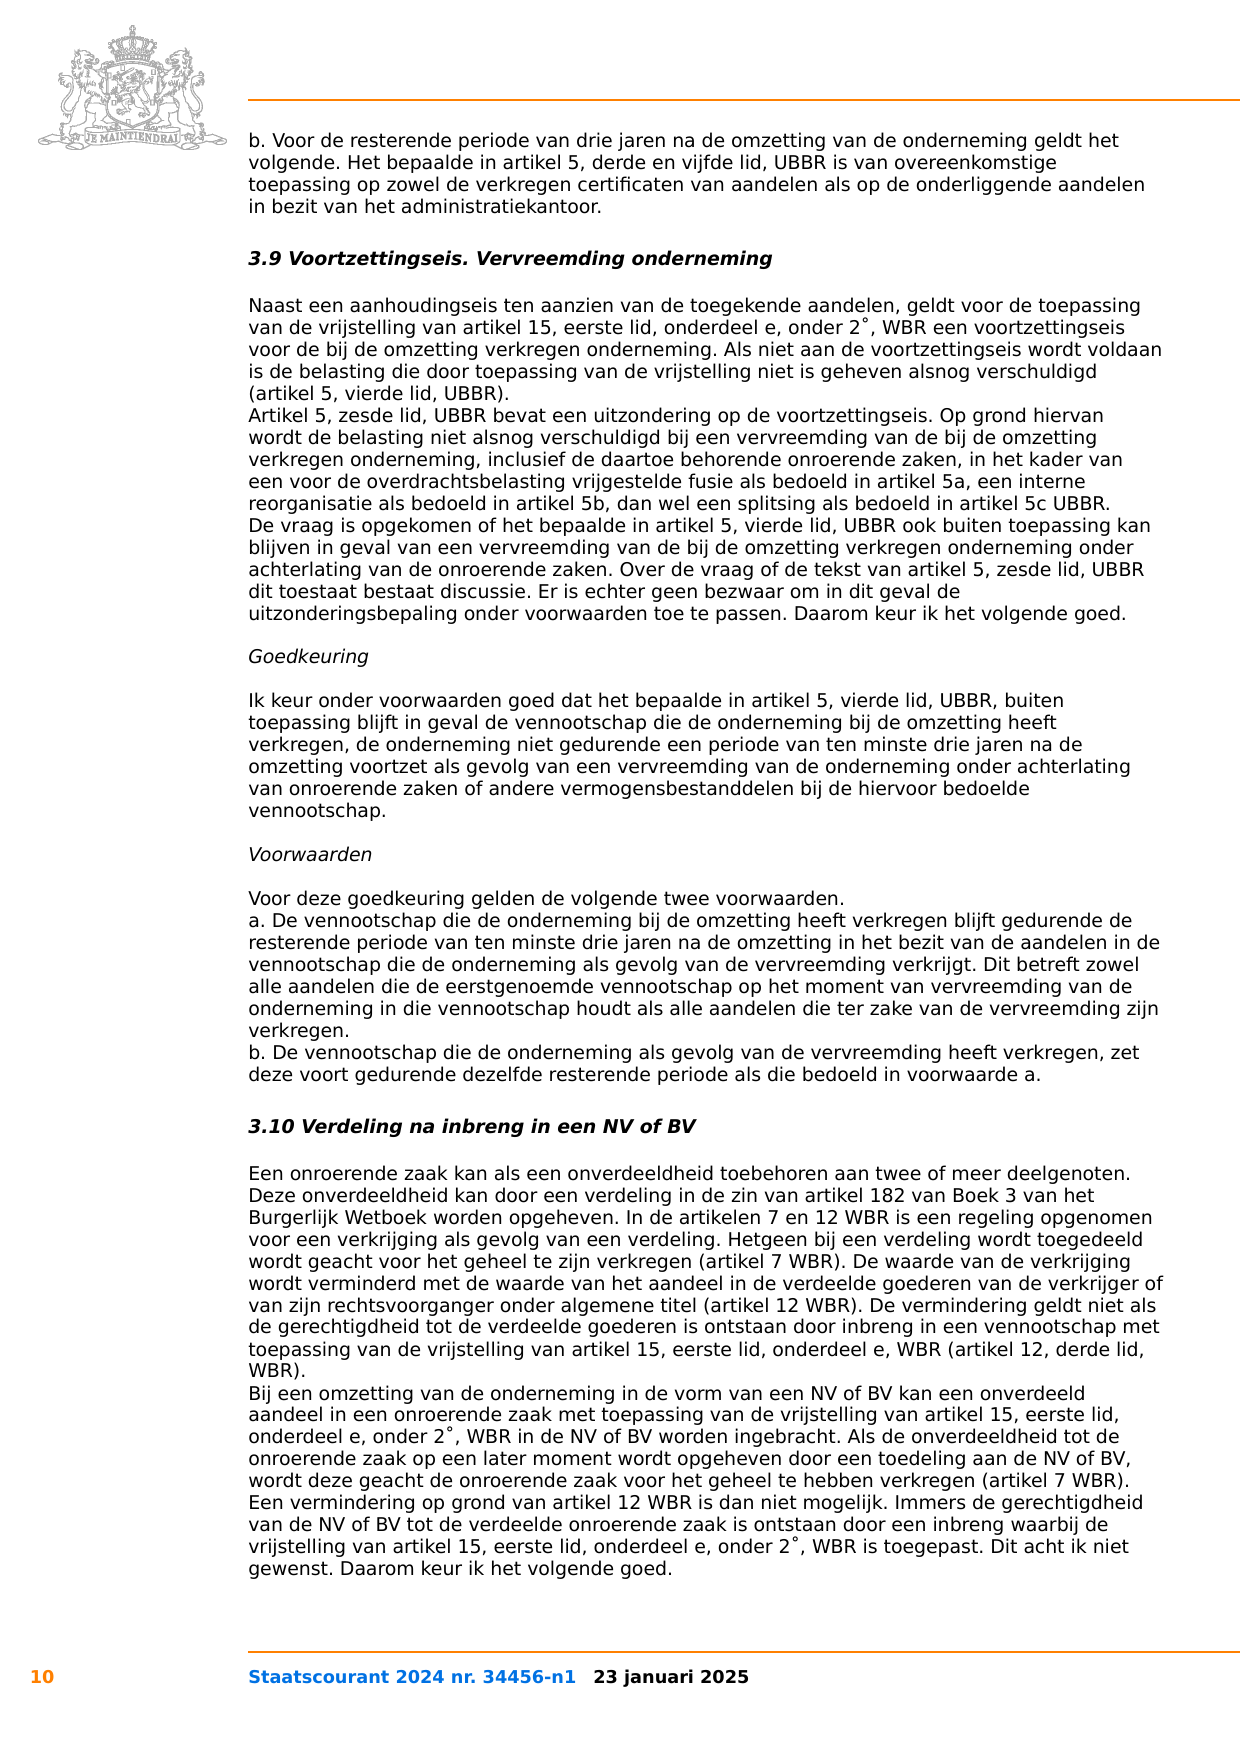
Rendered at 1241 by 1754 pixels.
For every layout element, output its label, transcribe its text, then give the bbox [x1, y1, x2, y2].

subtitle 3.10 Verdeling na inbreng in een NV of BV [248, 1116, 1163, 1138]
text Artikel 5, zesde lid, UBBR bevat een uitzondering op de voortzettingseis. Op grond hiervan wordt de belasting niet alsnog verschuldigd bij een vervreemding van de bij de omzetting verkregen onderneming, inclusief de daartoe behorende onroerende zaken, in het kader van een voor de overdrachtsbelasting vrijgestelde fusie als bedoeld in artikel 5a, een interne reorganisatie als bedoeld in artikel 5b, dan wel een splitsing als bedoeld in artikel 5c UBBR. [248, 405, 1163, 514]
text b. De vennootschap die de onderneming als gevolg van de vervreemding heeft verkregen, zet deze voort gedurende dezelfde resterende periode als die bedoeld in voorwaarde a. [248, 1042, 1163, 1086]
text Voor deze goedkeuring gelden de volgende twee voorwaarden. [248, 888, 1163, 910]
subtitle 3.9 Voortzettingseis. Vervreemding onderneming [248, 248, 1163, 270]
subtitle Goedkeuring [248, 646, 1163, 668]
text a. De vennootschap die de onderneming bij de omzetting heeft verkregen blijft gedurende de resterende periode van ten minste drie jaren na de omzetting in het bezit van de aandelen in de vennootschap die de onderneming als gevolg van de vervreemding verkrijgt. Dit betreft zowel alle aandelen die de eerstgenoemde vennootschap op het moment van vervreemding van de onderneming in die vennootschap houdt als alle aandelen die ter zake van de vervreemding zijn verkregen. [248, 910, 1163, 1042]
text Bij een omzetting van de onderneming in de vorm van een NV of BV kan een onverdeeld aandeel in een onroerende zaak met toepassing van de vrijstelling van artikel 15, eerste lid, onderdeel e, onder 2˚, WBR in de NV of BV worden ingebracht. Als de onverdeeldheid tot de onroerende zaak op een later moment wordt opgeheven door een toedeling aan de NV of BV, wordt deze geacht de onroerende zaak voor het geheel te hebben verkregen (artikel 7 WBR). Een vermindering op grond van artikel 12 WBR is dan niet mogelijk. Immers de gerechtigdheid van de NV of BV tot de verdeelde onroerende zaak is ontstaan door een inbreng waarbij de vrijstelling van artikel 15, eerste lid, onderdeel e, onder 2˚, WBR is toegepast. Dit acht ik niet gewenst. Daarom keur ik het volgende goed. [248, 1382, 1163, 1580]
subtitle Voorwaarden [248, 844, 1163, 866]
text De vraag is opgekomen of het bepaalde in artikel 5, vierde lid, UBBR ook buiten toepassing kan blijven in geval van een vervreemding van de bij de omzetting verkregen onderneming onder achterlating van de onroerende zaken. Over de vraag of de tekst van artikel 5, zesde lid, UBBR dit toestaat bestaat discussie. Er is echter geen bezwaar om in dit geval de uitzonderingsbepaling onder voorwaarden toe te passen. Daarom keur ik het volgende goed. [248, 514, 1163, 624]
text b. Voor de resterende periode van drie jaren na de omzetting van de onderneming geldt het volgende. Het bepaalde in artikel 5, derde en vijfde lid, UBBR is van overeenkomstige toepassing op zowel de verkregen certificaten van aandelen als op de onderliggende aandelen in bezit van het administratiekantoor. [248, 130, 1163, 218]
text Naast een aanhoudingseis ten aanzien van de toegekende aandelen, geldt voor de toepassing van de vrijstelling van artikel 15, eerste lid, onderdeel e, onder 2˚, WBR een voortzettingseis voor de bij de omzetting verkregen onderneming. Als niet aan de voortzettingseis wordt voldaan is de belasting die door toepassing van de vrijstelling niet is geheven alsnog verschuldigd (artikel 5, vierde lid, UBBR). [248, 295, 1163, 405]
text Ik keur onder voorwaarden goed dat het bepaalde in artikel 5, vierde lid, UBBR, buiten toepassing blijft in geval de vennootschap die de onderneming bij de omzetting heeft verkregen, de onderneming niet gedurende een periode van ten minste drie jaren na de omzetting voortzet als gevolg van een vervreemding van de onderneming onder achterlating van onroerende zaken of andere vermogensbestanddelen bij de hiervoor bedoelde vennootschap. [248, 690, 1163, 822]
picture [38, 25, 227, 150]
text Een onroerende zaak kan als een onverdeeldheid toebehoren aan twee of meer deelgenoten. Deze onverdeeldheid kan door een verdeling in de zin van artikel 182 van Boek 3 van het Burgerlijk Wetboek worden opgeheven. In de artikelen 7 en 12 WBR is een regeling opgenomen voor een verkrijging als gevolg van een verdeling. Hetgeen bij een verdeling wordt toegedeeld wordt geacht voor het geheel te zijn verkregen (artikel 7 WBR). De waarde van de verkrijging wordt verminderd met de waarde van het aandeel in de verdeelde goederen van de verkrijger of van zijn rechtsvoorganger onder algemene titel (artikel 12 WBR). De vermindering geldt niet als de gerechtigdheid tot de verdeelde goederen is ontstaan door inbreng in een vennootschap met toepassing van de vrijstelling van artikel 15, eerste lid, onderdeel e, WBR (artikel 12, derde lid, WBR). [248, 1163, 1163, 1382]
